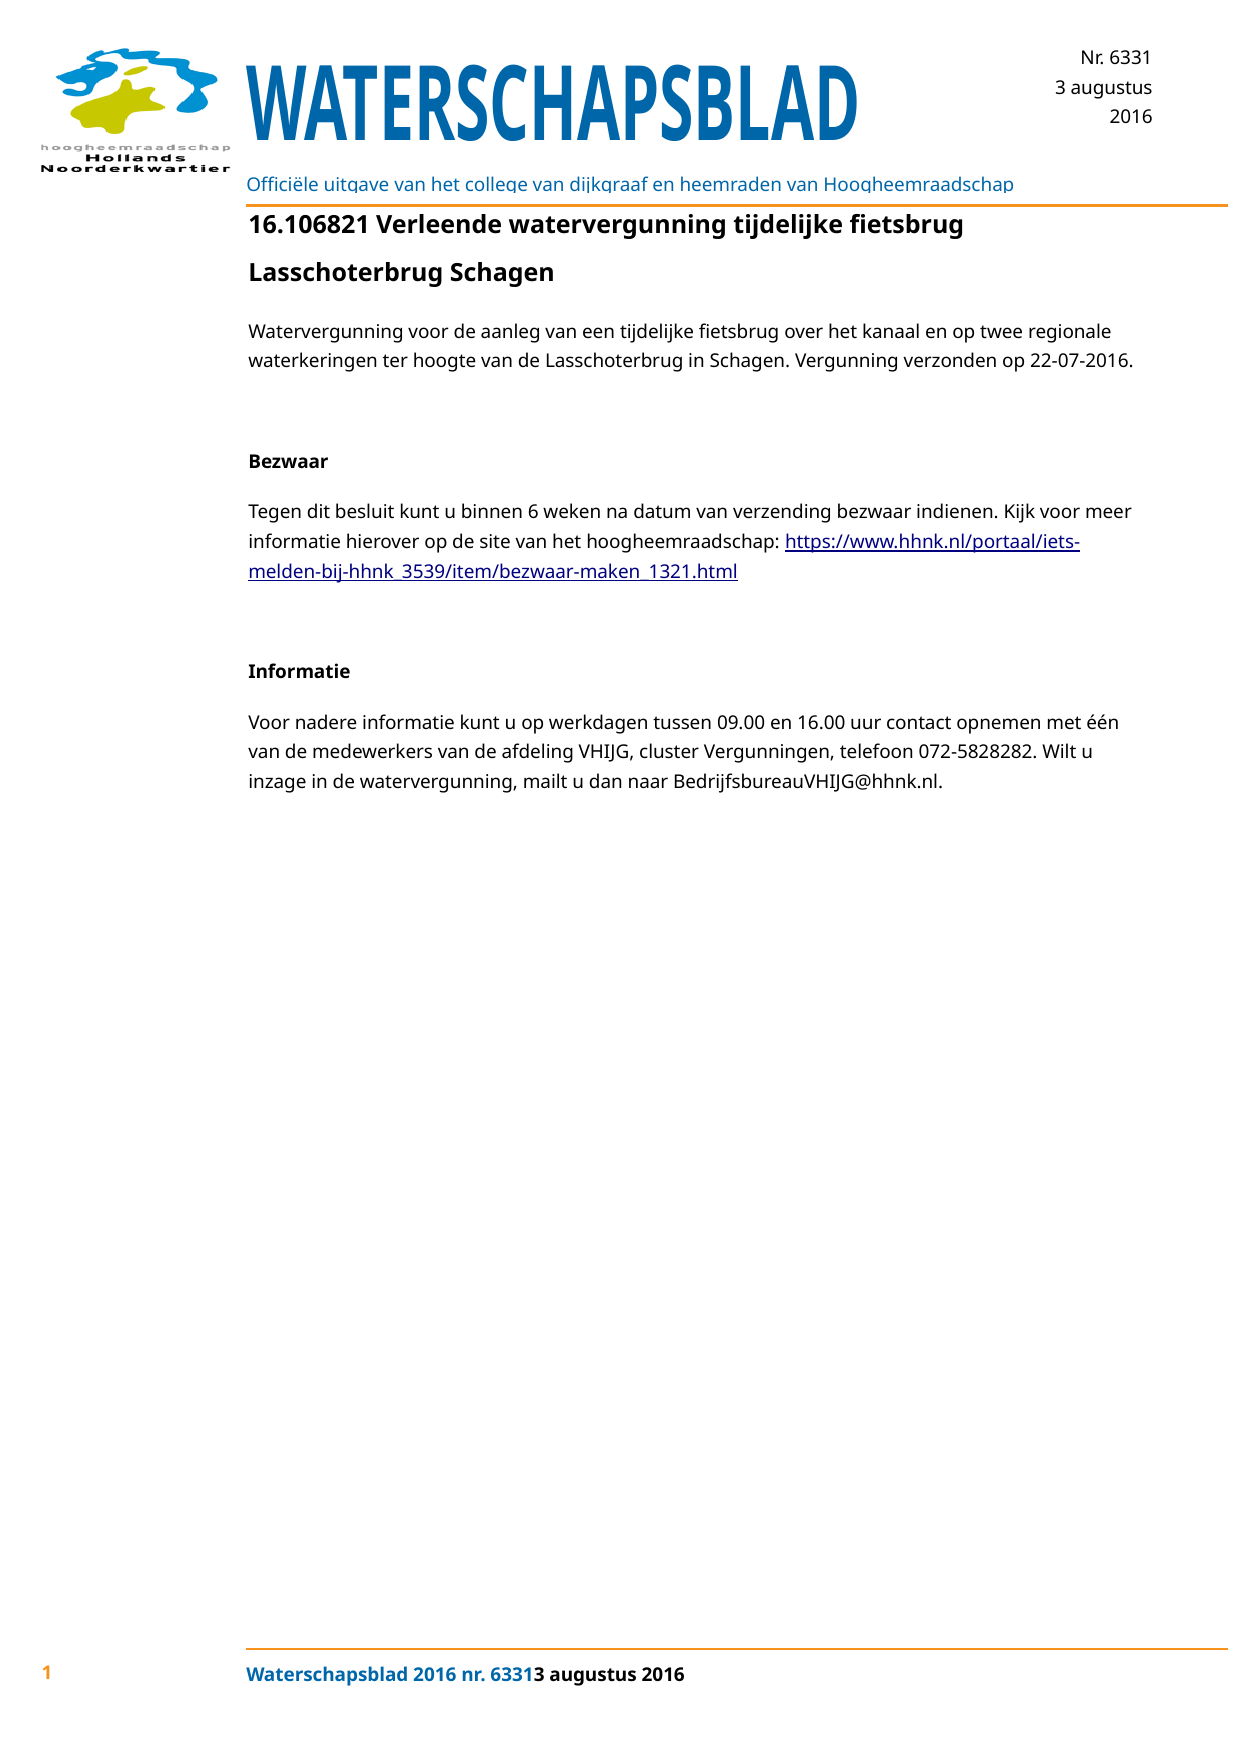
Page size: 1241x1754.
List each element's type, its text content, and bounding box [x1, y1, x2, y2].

text Bezwaar [248, 448, 1152, 474]
text Informatie [248, 659, 1152, 684]
text Voor nadere informatie kunt u op werkdagen tussen 09.00 en 16.00 uur contact opnemen met één van de medewerkers van de afdeling VHIJG, cluster Vergunningen, telefoon 072-5828282. Wilt u inzage in de watervergunning, mailt u dan naar BedrijfsbureauVHIJG@hhnk.nl. [248, 709, 1152, 794]
picture [41, 47, 231, 172]
text Watervergunning voor de aanleg van een tijdelijke fietsbrug over het kanaal en op twee regionale waterkeringen ter hoogte van de Lasschoterbrug in Schagen. Vergunning verzonden op 22-07-2016. [248, 318, 1152, 373]
text Tegen dit besluit kunt u binnen 6 weken na datum van verzending bezwaar indienen. Kijk voor meer informatie hierover op de site van het hoogheemraadschap: https://www.hhnk.nl/portaal/iets-melden-bij-hhnk_3539/item/bezwaar-maken_1321.html [248, 499, 1152, 584]
text 16.106821 Verleende watervergunning tijdelijke fietsbrug Lasschoterbrug Schagen [248, 207, 1152, 288]
